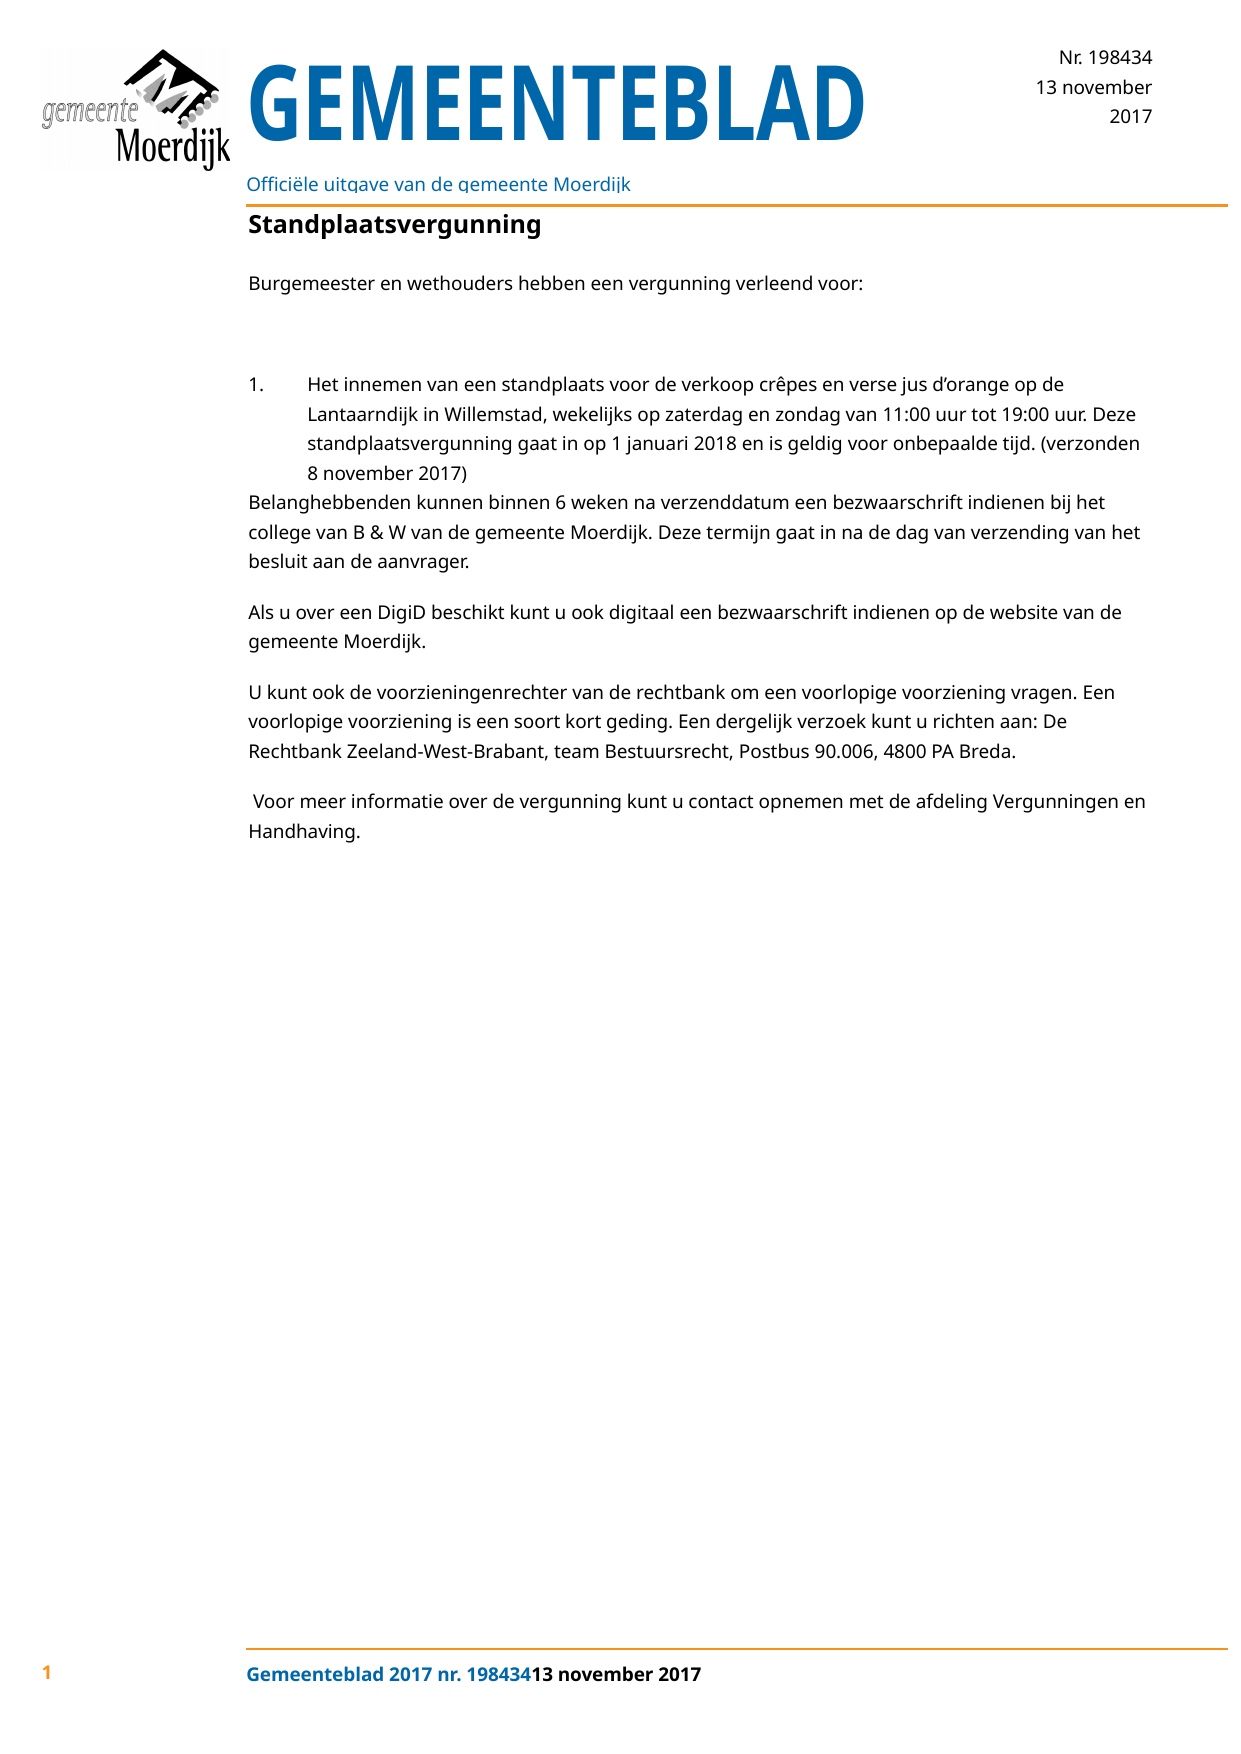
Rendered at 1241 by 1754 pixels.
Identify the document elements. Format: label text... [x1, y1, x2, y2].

picture [41, 47, 231, 172]
text Als u over een DigiD beschikt kunt u ook digitaal een bezwaarschrift indienen op de website van de gemeente Moerdijk. [248, 599, 1152, 654]
text Voor meer informatie over de vergunning kunt u contact opnemen met de afdeling Vergunningen en Handhaving. [248, 789, 1152, 844]
text Belanghebbenden kunnen binnen 6 weken na verzenddatum een bezwaarschrift indienen bij het college van B & W van de gemeente Moerdijk. Deze termijn gaat in na de dag van verzending van het besluit aan de aanvrager. [248, 489, 1152, 574]
text Burgemeester en wethouders hebben een ­vergunning verleend voor: [248, 270, 1152, 296]
list Het innemen van een standplaats voor de verkoop crêpes en verse jus d’orange op de Lantaarndijk in Willemstad, wekelijks op zaterdag en zondag van 11:00 uur tot 19:00 uur. Deze standplaatsvergunning gaat in op 1 januari 2018 en is geldig voor onbepaalde tijd. (verzonden 8 november 2017) [248, 371, 1152, 486]
text U kunt ook de voorzieningenrechter van de rechtbank om een voorlopige voorziening vragen. Een voorlopige voorziening is een soort kort geding. Een dergelijk verzoek kunt u richten aan: De Rechtbank Zeeland-West-Brabant, team Bestuursrecht, Postbus 90.006, 4800 PA Breda. [248, 679, 1152, 764]
text Standplaatsvergunning [248, 207, 1152, 241]
